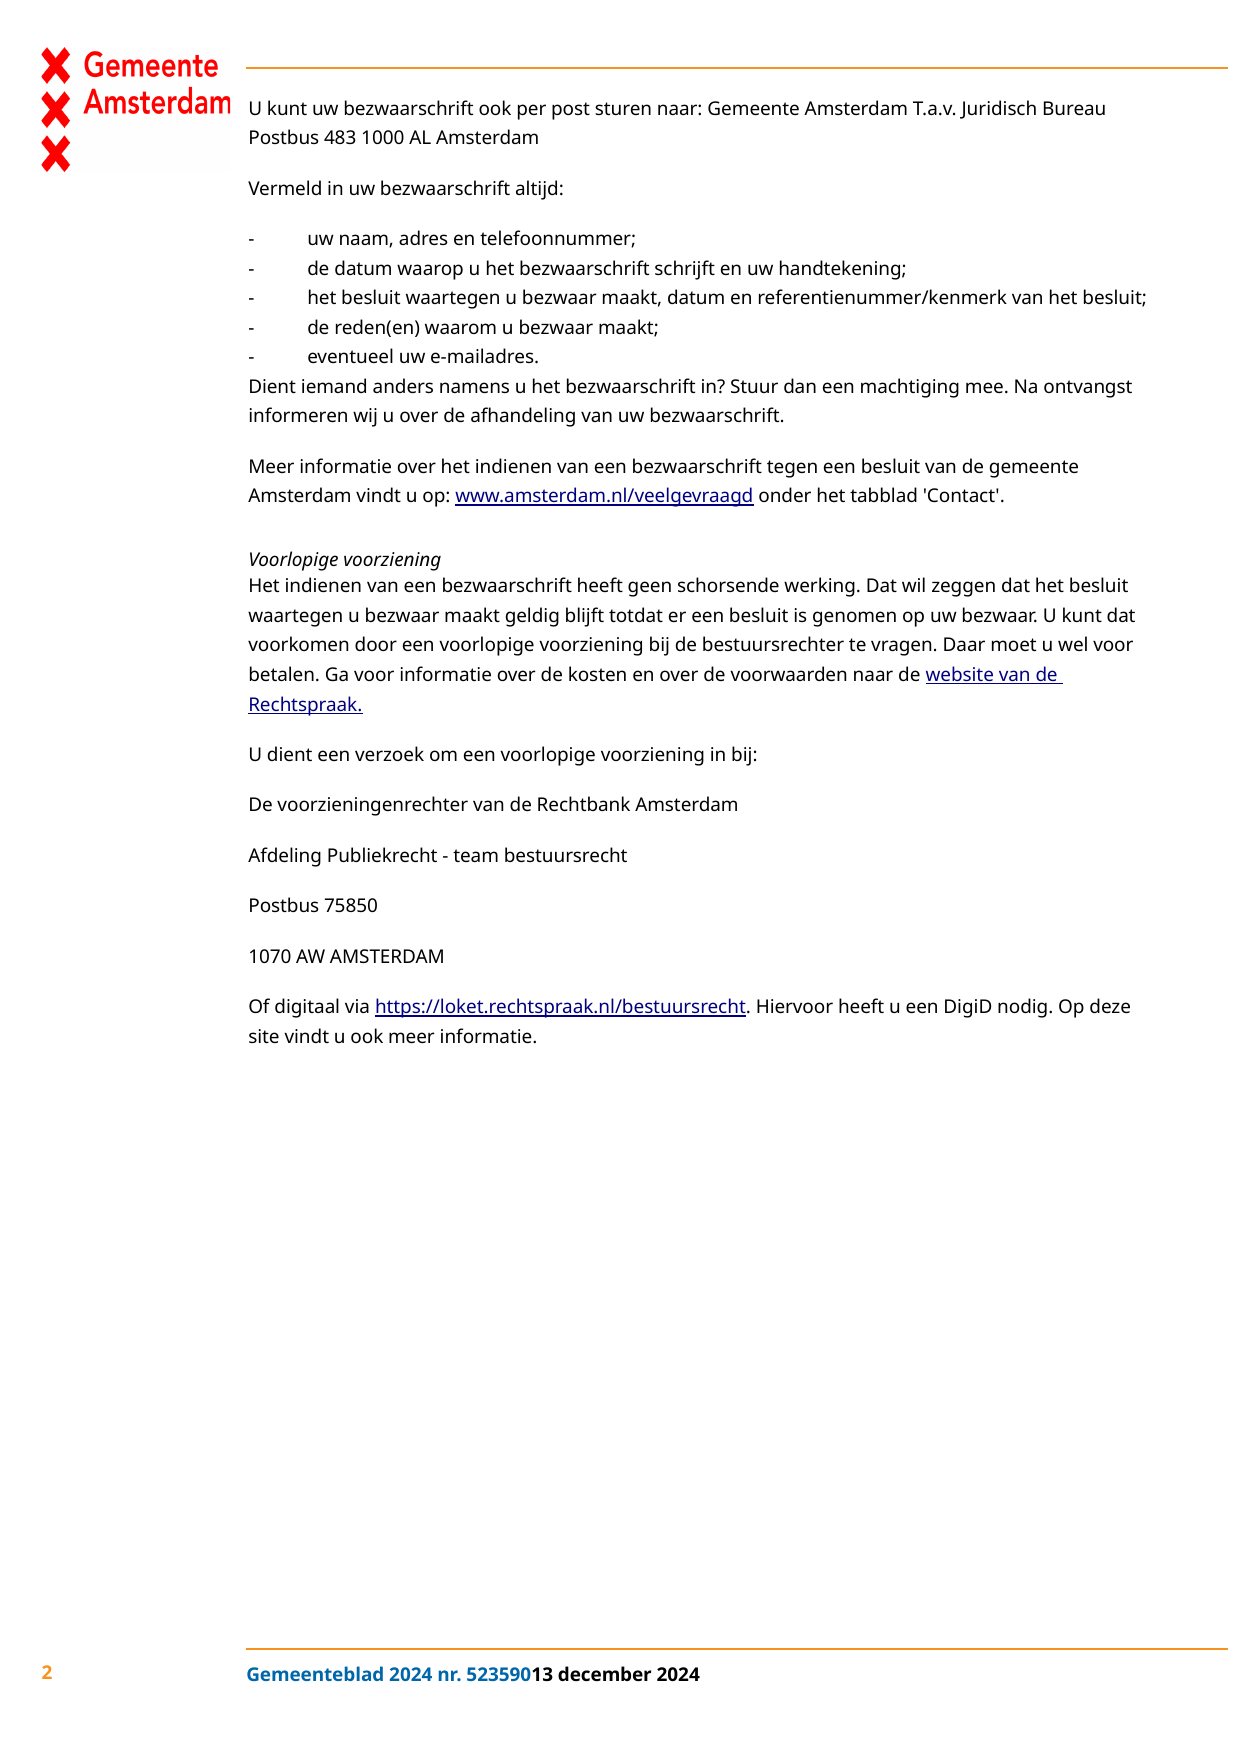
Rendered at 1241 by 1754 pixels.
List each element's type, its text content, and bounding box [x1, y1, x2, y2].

text Dient iemand anders namens u het bezwaarschrift in? Stuur dan een machtiging mee. Na ontvangst informeren wij u over de afhandeling van uw bezwaarschrift. [248, 373, 1152, 428]
text U kunt uw bezwaarschrift ook per post sturen naar: Gemeente Amsterdam T.a.v. Juridisch Bureau Postbus 483 1000 AL Amsterdam [248, 95, 1152, 150]
list eventueel uw e-mailadres. [248, 343, 1152, 369]
text De voorzieningenrechter van de Rechtbank Amsterdam [248, 792, 1152, 817]
text Postbus 75850 [248, 892, 1152, 918]
text 1070 AW AMSTERDAM [248, 943, 1152, 968]
text Voorlopige voorziening [248, 547, 1152, 572]
list het besluit waartegen u bezwaar maakt, datum en referentienummer/kenmerk van het besluit; [248, 284, 1152, 310]
text U dient een verzoek om een voorlopige voorziening in bij: [248, 741, 1152, 767]
picture [41, 47, 231, 172]
text Afdeling Publiekrecht - team bestuursrecht [248, 842, 1152, 868]
text Meer informatie over het indienen van een bezwaarschrift tegen een besluit van de gemeente Amsterdam vindt u op: www.amsterdam.nl/veelgevraagd onder het tabblad 'Contact'. [248, 453, 1152, 508]
list de datum waarop u het bezwaarschrift schrijft en uw handtekening; [248, 255, 1152, 281]
text Of digitaal via https://loket.rechtspraak.nl/bestuursrecht. Hiervoor heeft u een DigiD nodig. Op deze site vindt u ook meer informatie. [248, 993, 1152, 1048]
list de reden(en) waarom u bezwaar maakt; [248, 314, 1152, 340]
list uw naam, adres en telefoonnummer; [248, 225, 1152, 251]
text Vermeld in uw bezwaarschrift altijd: [248, 175, 1152, 201]
text Het indienen van een bezwaarschrift heeft geen schorsende werking. Dat wil zeggen dat het besluit waartegen u bezwaar maakt geldig blijft totdat er een besluit is genomen op uw bezwaar. U kunt dat voorkomen door een voorlopige voorziening bij de bestuursrechter te vragen. Daar moet u wel voor betalen. Ga voor informatie over de kosten en over de voorwaarden naar de website van de Rechtspraak. [248, 572, 1152, 716]
